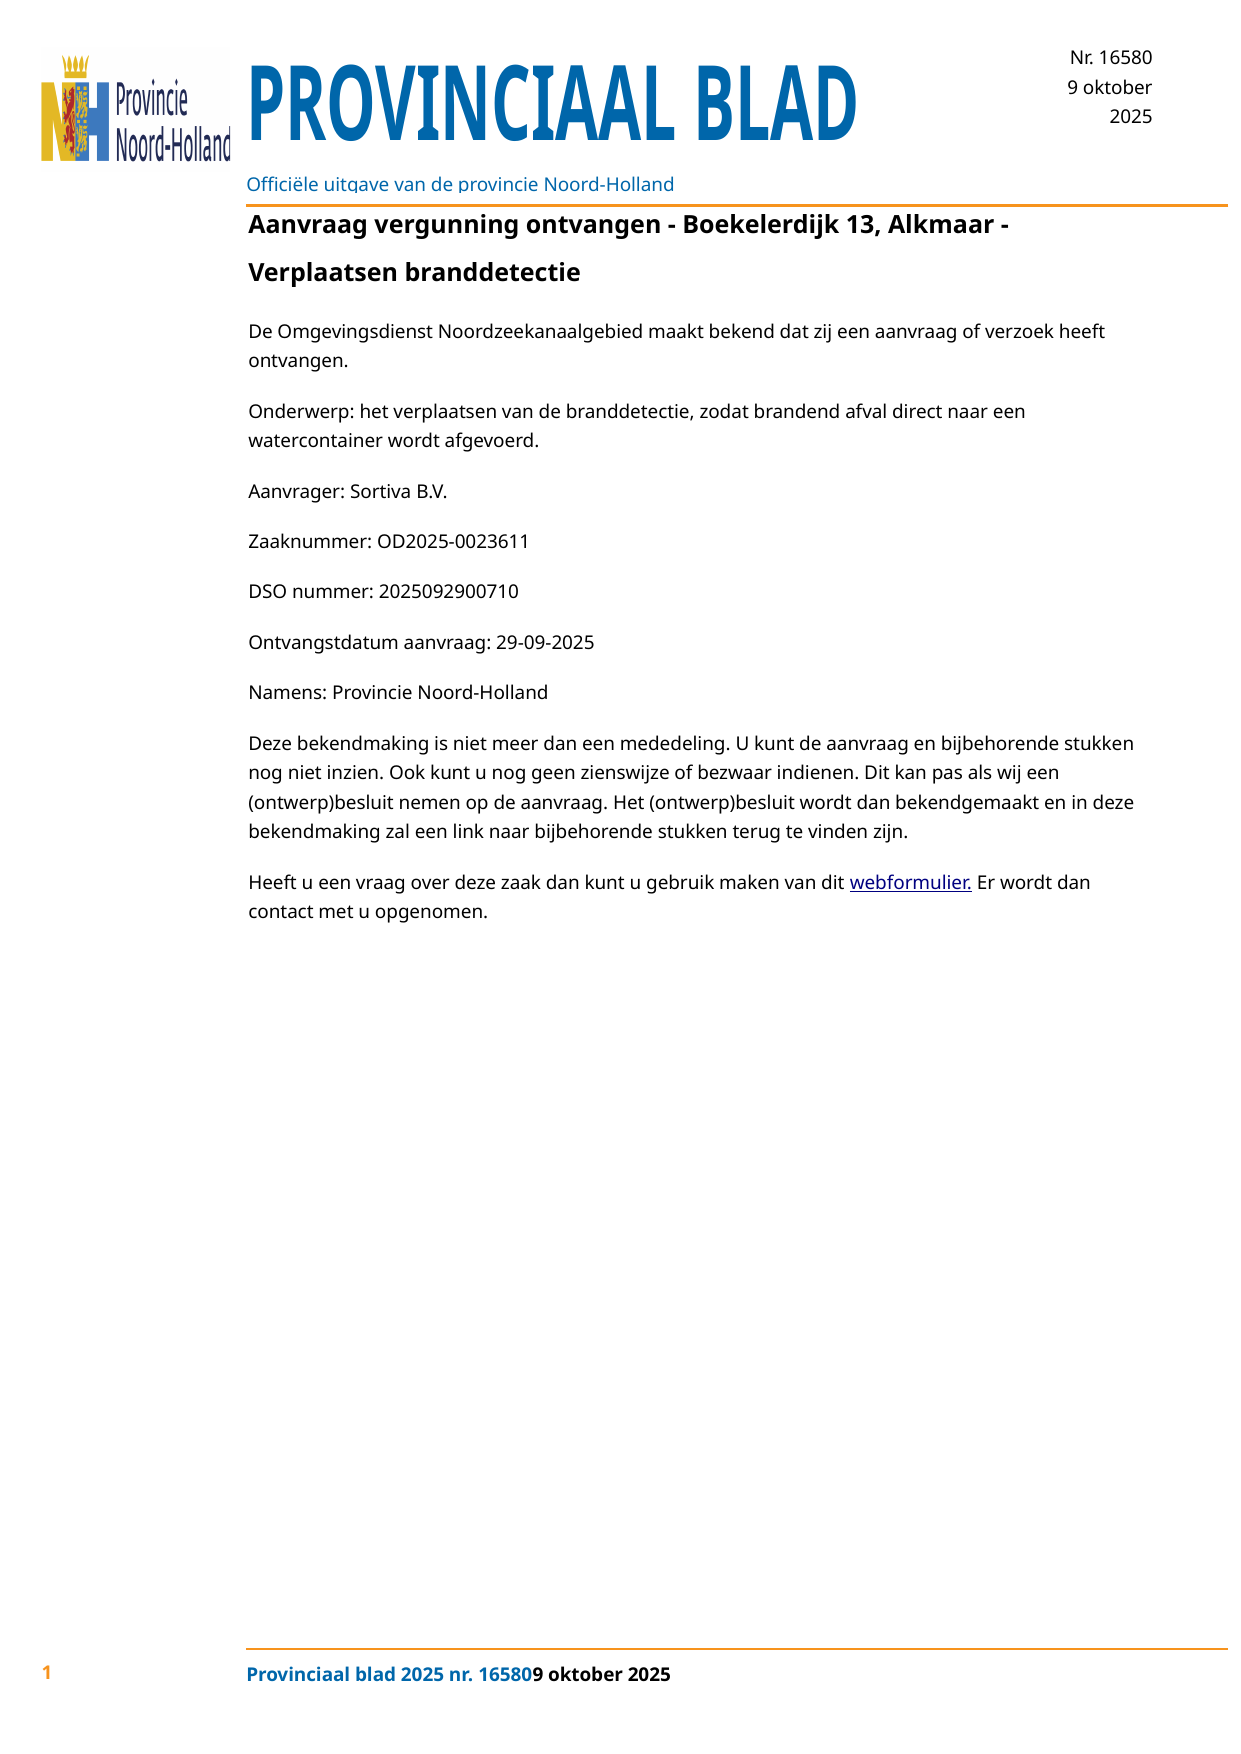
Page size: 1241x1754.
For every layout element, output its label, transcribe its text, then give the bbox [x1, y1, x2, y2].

picture [41, 47, 231, 172]
text De Omgevingsdienst Noordzeekanaalgebied maakt bekend dat zij een aanvraag of verzoek heeft ontvangen. [248, 318, 1152, 373]
text Deze bekendmaking is niet meer dan een mededeling. U kunt de aanvraag en bijbehorende stukken nog niet inzien. Ook kunt u nog geen zienswijze of bezwaar indienen. Dit kan pas als wij een (ontwerp)besluit nemen op de aanvraag. Het (ontwerp)besluit wordt dan bekendgemaakt en in deze bekendmaking zal een link naar bijbehorende stukken terug te vinden zijn. [248, 730, 1152, 844]
text Onderwerp: het verplaatsen van de branddetectie, zodat brandend afval direct naar een watercontainer wordt afgevoerd. [248, 398, 1152, 453]
text Aanvrager: Sortiva B.V. [248, 478, 1152, 504]
text DSO nummer: 2025092900710 [248, 579, 1152, 604]
text Aanvraag vergunning ontvangen - Boekelerdijk 13, Alkmaar - Verplaatsen branddetectie [248, 207, 1152, 288]
text Ontvangstdatum aanvraag: 29-09-2025 [248, 629, 1152, 655]
text Namens: Provincie Noord-Holland [248, 679, 1152, 705]
text Heeft u een vraag over deze zaak dan kunt u gebruik maken van dit webformulier. Er wordt dan contact met u opgenomen. [248, 869, 1152, 924]
text Zaaknummer: OD2025-0023611 [248, 528, 1152, 554]
